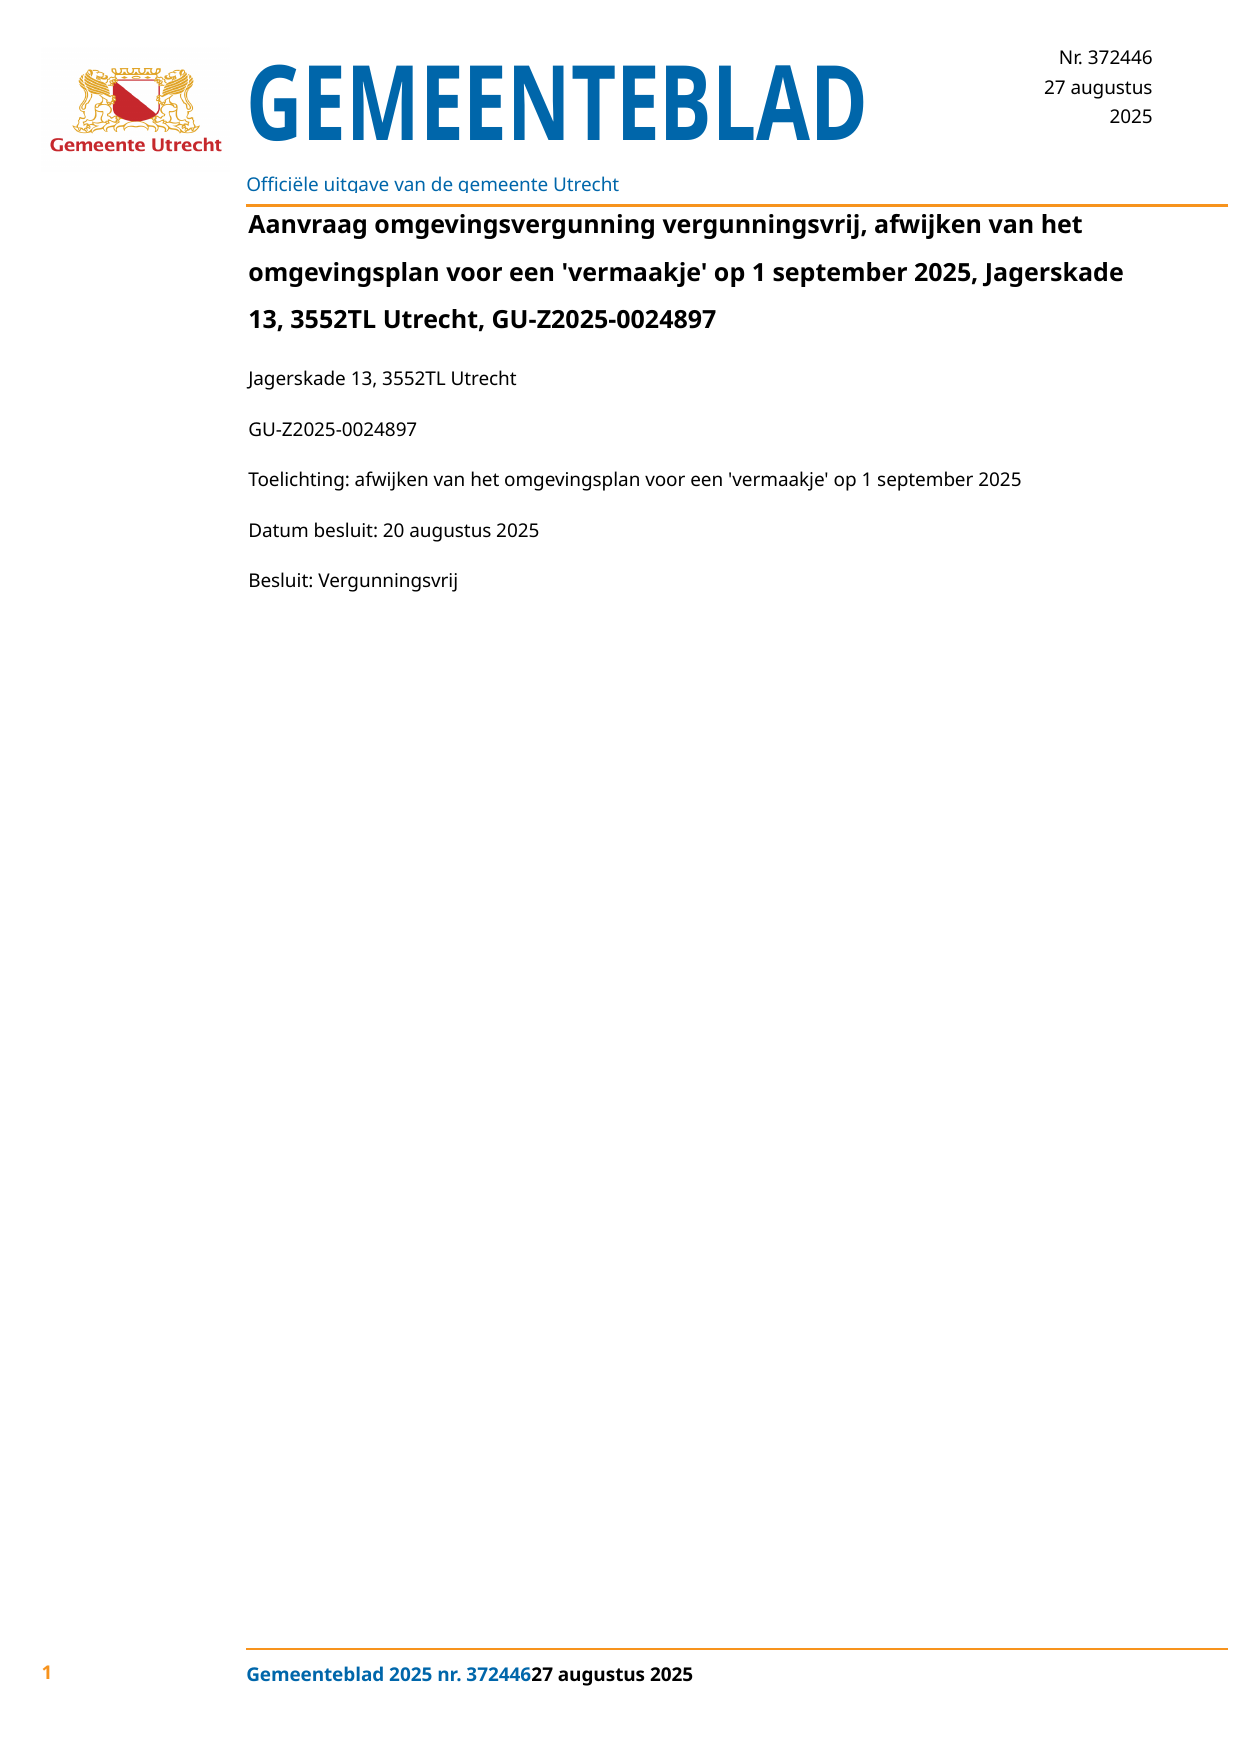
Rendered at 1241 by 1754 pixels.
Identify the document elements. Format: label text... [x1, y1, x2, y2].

text Toelichting: afwijken van het omgevingsplan voor een 'vermaakje' op 1 september 2025 [248, 466, 1152, 492]
text GU-Z2025-0024897 [248, 416, 1152, 442]
text Besluit: Vergunningsvrij [248, 567, 1152, 593]
text Aanvraag omgevingsvergunning vergunningsvrij, afwijken van het omgevingsplan voor een 'vermaakje' op 1 september 2025, Jagerskade 13, 3552TL Utrecht, GU-Z2025-0024897 [248, 207, 1152, 336]
text Datum besluit: 20 augustus 2025 [248, 517, 1152, 542]
picture [41, 47, 231, 172]
text Jagerskade 13, 3552TL Utrecht [248, 366, 1152, 391]
